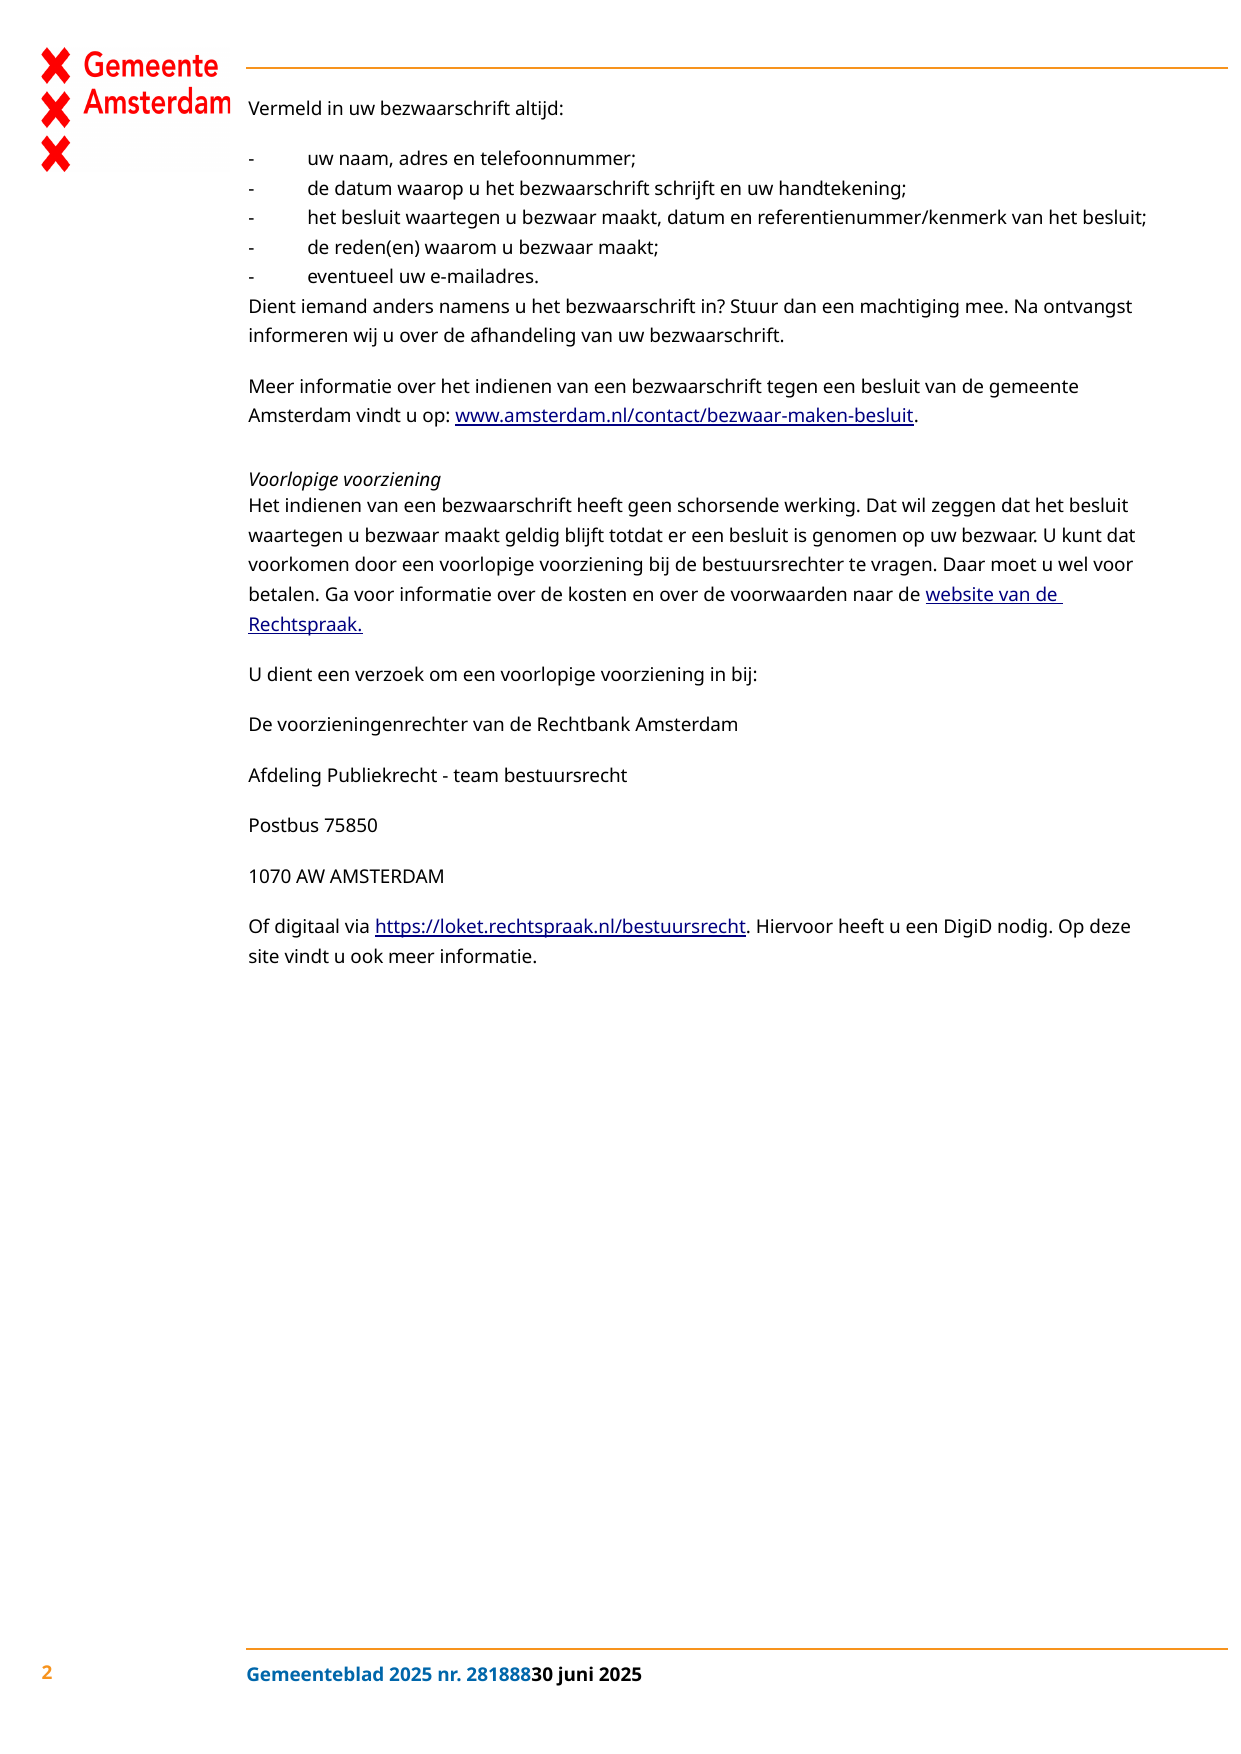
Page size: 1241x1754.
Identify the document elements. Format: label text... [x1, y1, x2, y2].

text Postbus 75850 [248, 812, 1152, 838]
text Vermeld in uw bezwaarschrift altijd: [248, 95, 1152, 121]
text Voorlopige voorziening [248, 467, 1152, 492]
list uw naam, adres en telefoonnummer; [248, 145, 1152, 171]
list het besluit waartegen u bezwaar maakt, datum en referentienummer/kenmerk van het besluit; [248, 204, 1152, 230]
list eventueel uw e-mailadres. [248, 263, 1152, 289]
text Meer informatie over het indienen van een bezwaarschrift tegen een besluit van de gemeente Amsterdam vindt u op: www.amsterdam.nl/contact/bezwaar-maken-besluit. [248, 373, 1152, 428]
text U dient een verzoek om een voorlopige voorziening in bij: [248, 661, 1152, 687]
list de datum waarop u het bezwaarschrift schrijft en uw handtekening; [248, 175, 1152, 201]
text De voorzieningenrechter van de Rechtbank Amsterdam [248, 712, 1152, 737]
text Dient iemand anders namens u het bezwaarschrift in? Stuur dan een machtiging mee. Na ontvangst informeren wij u over de afhandeling van uw bezwaarschrift. [248, 293, 1152, 348]
text Het indienen van een bezwaarschrift heeft geen schorsende werking. Dat wil zeggen dat het besluit waartegen u bezwaar maakt geldig blijft totdat er een besluit is genomen op uw bezwaar. U kunt dat voorkomen door een voorlopige voorziening bij de bestuursrechter te vragen. Daar moet u wel voor betalen. Ga voor informatie over de kosten en over de voorwaarden naar de website van de Rechtspraak. [248, 492, 1152, 636]
text 1070 AW AMSTERDAM [248, 863, 1152, 888]
text Afdeling Publiekrecht - team bestuursrecht [248, 762, 1152, 788]
text Of digitaal via https://loket.rechtspraak.nl/bestuursrecht. Hiervoor heeft u een DigiD nodig. Op deze site vindt u ook meer informatie. [248, 913, 1152, 968]
list de reden(en) waarom u bezwaar maakt; [248, 234, 1152, 260]
picture [41, 47, 231, 172]
